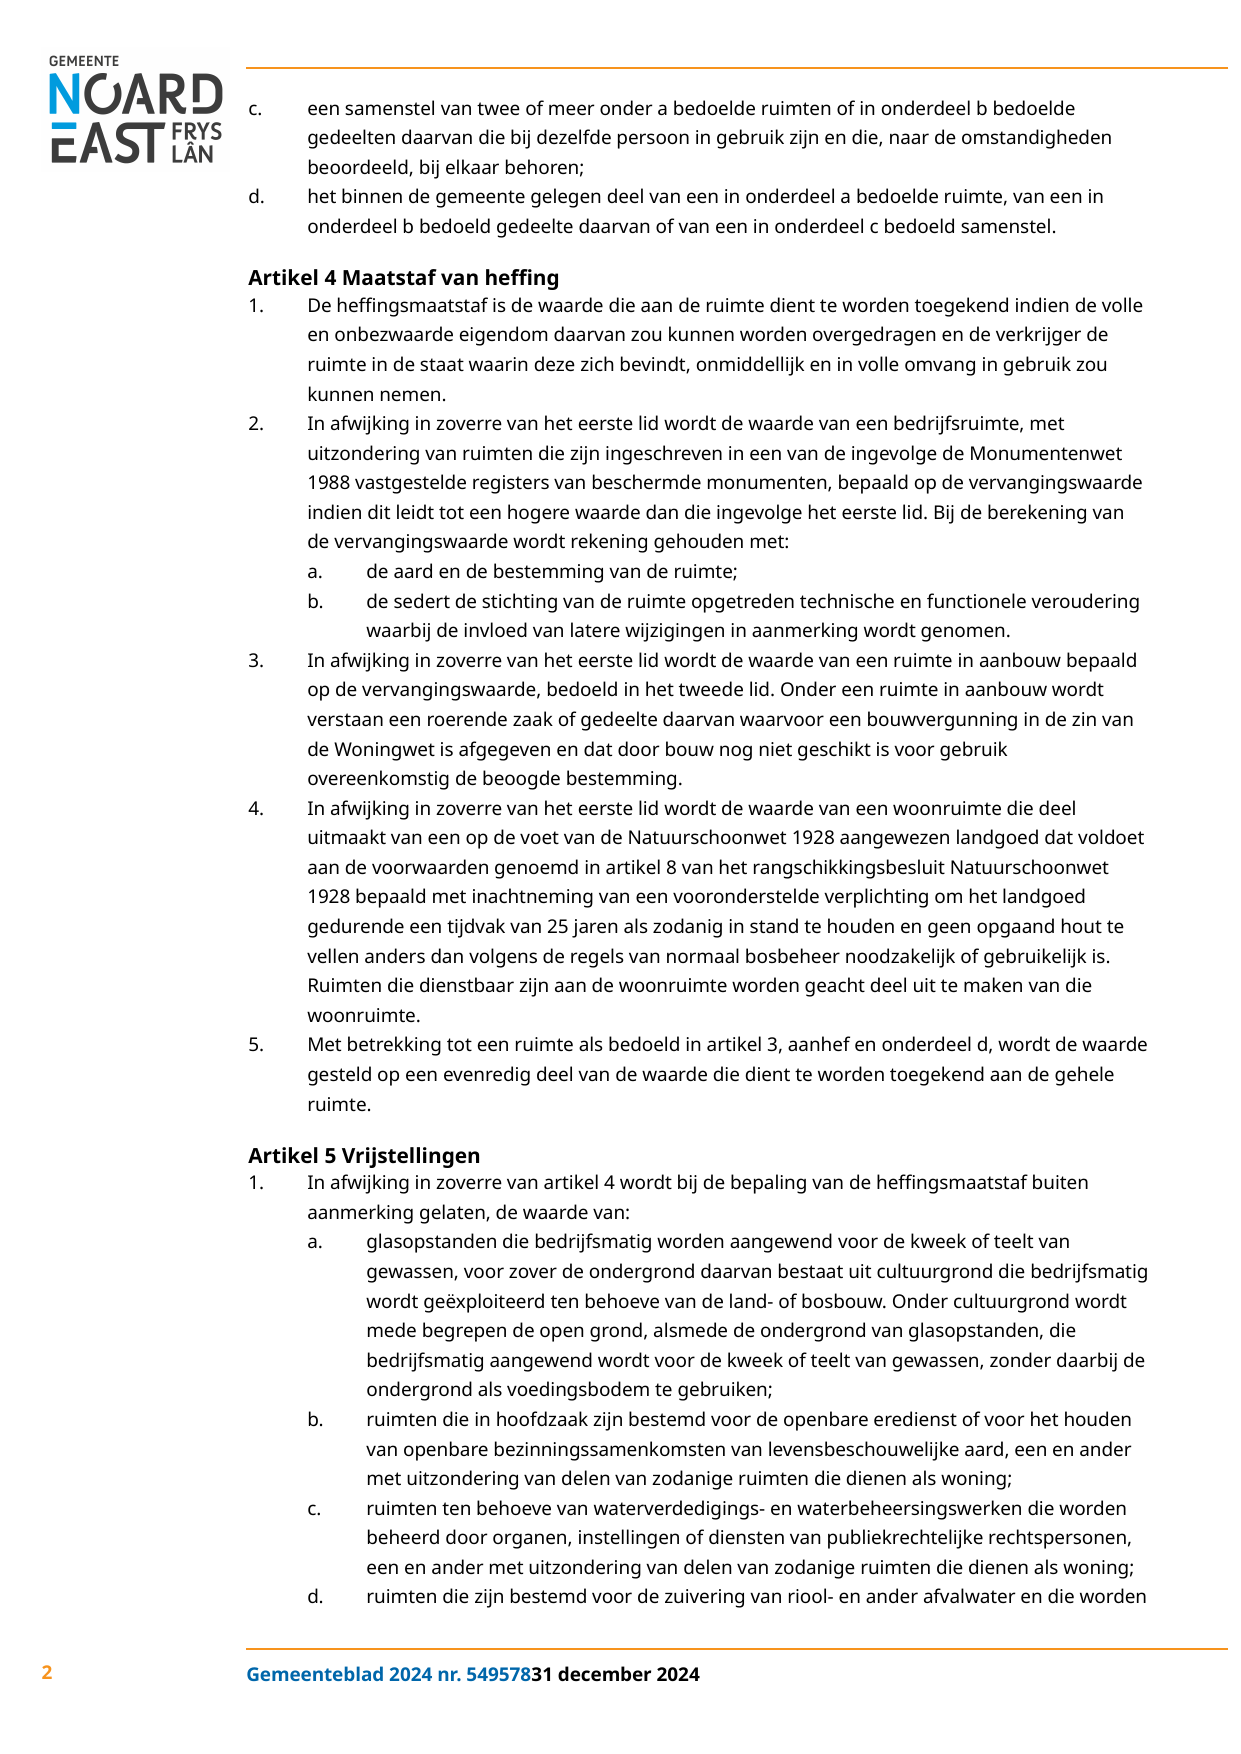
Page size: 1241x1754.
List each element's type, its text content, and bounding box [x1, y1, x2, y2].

picture [41, 47, 231, 172]
list Met betrekking tot een ruimte als bedoeld in artikel 3, aanhef en onderdeel d, wordt de waarde gesteld op een evenredig deel van de waarde die dient te worden toegekend aan de gehele ruimte. [248, 1032, 1152, 1116]
list In afwijking in zoverre van het eerste lid wordt de waarde van een woonruimte die deel uitmaakt van een op de voet van de Natuurschoonwet 1928 aangewezen landgoed dat voldoet aan de voorwaarden genoemd in artikel 8 van het rangschikkingsbesluit Natuurschoonwet 1928 bepaald met inachtneming van een vooronderstelde verplichting om het landgoed gedurende een tijdvak van 25 jaren als zodanig in stand te houden en geen opgaand hout te vellen anders dan volgens de regels van normaal bosbeheer noodzakelijk of gebruikelijk is. Ruimten die dienstbaar zijn aan de woonruimte worden geacht deel uit te maken van die woonruimte. [248, 795, 1152, 1028]
list ruimten ten behoeve van waterverdedigings- en waterbeheersingswerken die worden beheerd door organen, instellingen of diensten van publiekrechtelijke rechtspersonen, een en ander met uitzondering van delen van zodanige ruimten die dienen als woning; [307, 1495, 1152, 1580]
list een samenstel van twee of meer onder a bedoelde ruimten of in onderdeel b bedoelde gedeelten daarvan die bij dezelfde persoon in gebruik zijn en die, naar de omstandigheden beoordeeld, bij elkaar behoren; [248, 95, 1152, 180]
text Artikel 4 Maatstaf van heffing [248, 263, 1152, 292]
list de sedert de stichting van de ruimte opgetreden technische en functionele veroudering waarbij de invloed van latere wijzigingen in aanmerking wordt genomen. [307, 588, 1152, 643]
list In afwijking in zoverre van het eerste lid wordt de waarde van een ruimte in aanbouw bepaald op de vervangingswaarde, bedoeld in het tweede lid. Onder een ruimte in aanbouw wordt verstaan een roerende zaak of gedeelte daarvan waarvoor een bouwvergunning in de zin van de Woningwet is afgegeven en dat door bouw nog niet geschikt is voor gebruik overeenkomstig de beoogde bestemming. [248, 647, 1152, 791]
list De heffingsmaatstaf is de waarde die aan de ruimte dient te worden toegekend indien de volle en onbezwaarde eigendom daarvan zou kunnen worden overgedragen en de verkrijger de ruimte in de staat waarin deze zich bevindt, onmiddellijk en in volle omvang in gebruik zou kunnen nemen. [248, 292, 1152, 406]
list de aard en de bestemming van de ruimte; [307, 558, 1152, 584]
list In afwijking in zoverre van artikel 4 wordt bij de bepaling van de heffingsmaatstaf buiten aanmerking gelaten, de waarde van: [248, 1169, 1152, 1225]
list het binnen de gemeente gelegen deel van een in onderdeel a bedoelde ruimte, van een in onderdeel b bedoeld gedeelte daarvan of van een in onderdeel c bedoeld samenstel. [248, 183, 1152, 239]
list ruimten die in hoofdzaak zijn bestemd voor de openbare eredienst of voor het houden van openbare bezinningssamenkomsten van levensbeschouwelijke aard, een en ander met uitzondering van delen van zodanige ruimten die dienen als woning; [307, 1406, 1152, 1491]
list In afwijking in zoverre van het eerste lid wordt de waarde van een bedrijfsruimte, met uitzondering van ruimten die zijn ingeschreven in een van de ingevolge de Monumentenwet 1988 vastgestelde registers van beschermde monumenten, bepaald op de vervangingswaarde indien dit leidt tot een hogere waarde dan die ingevolge het eerste lid. Bij de berekening van de vervangingswaarde wordt rekening gehouden met: [248, 410, 1152, 554]
list glasopstanden die bedrijfsmatig worden aangewend voor de kweek of teelt van gewassen, voor zover de ondergrond daarvan bestaat uit cultuurgrond die bedrijfsmatig wordt geëxploiteerd ten behoeve van de land- of bosbouw. Onder cultuurgrond wordt mede begrepen de open grond, alsmede de ondergrond van glasopstanden, die bedrijfsmatig aangewend wordt voor de kweek of teelt van gewassen, zonder daarbij de ondergrond als voedingsbodem te gebruiken; [307, 1229, 1152, 1402]
text Artikel 5 Vrijstellingen [248, 1141, 1152, 1169]
list ruimten die zijn bestemd voor de zuivering van riool- en ander afvalwater en die worden [307, 1584, 1152, 1609]
